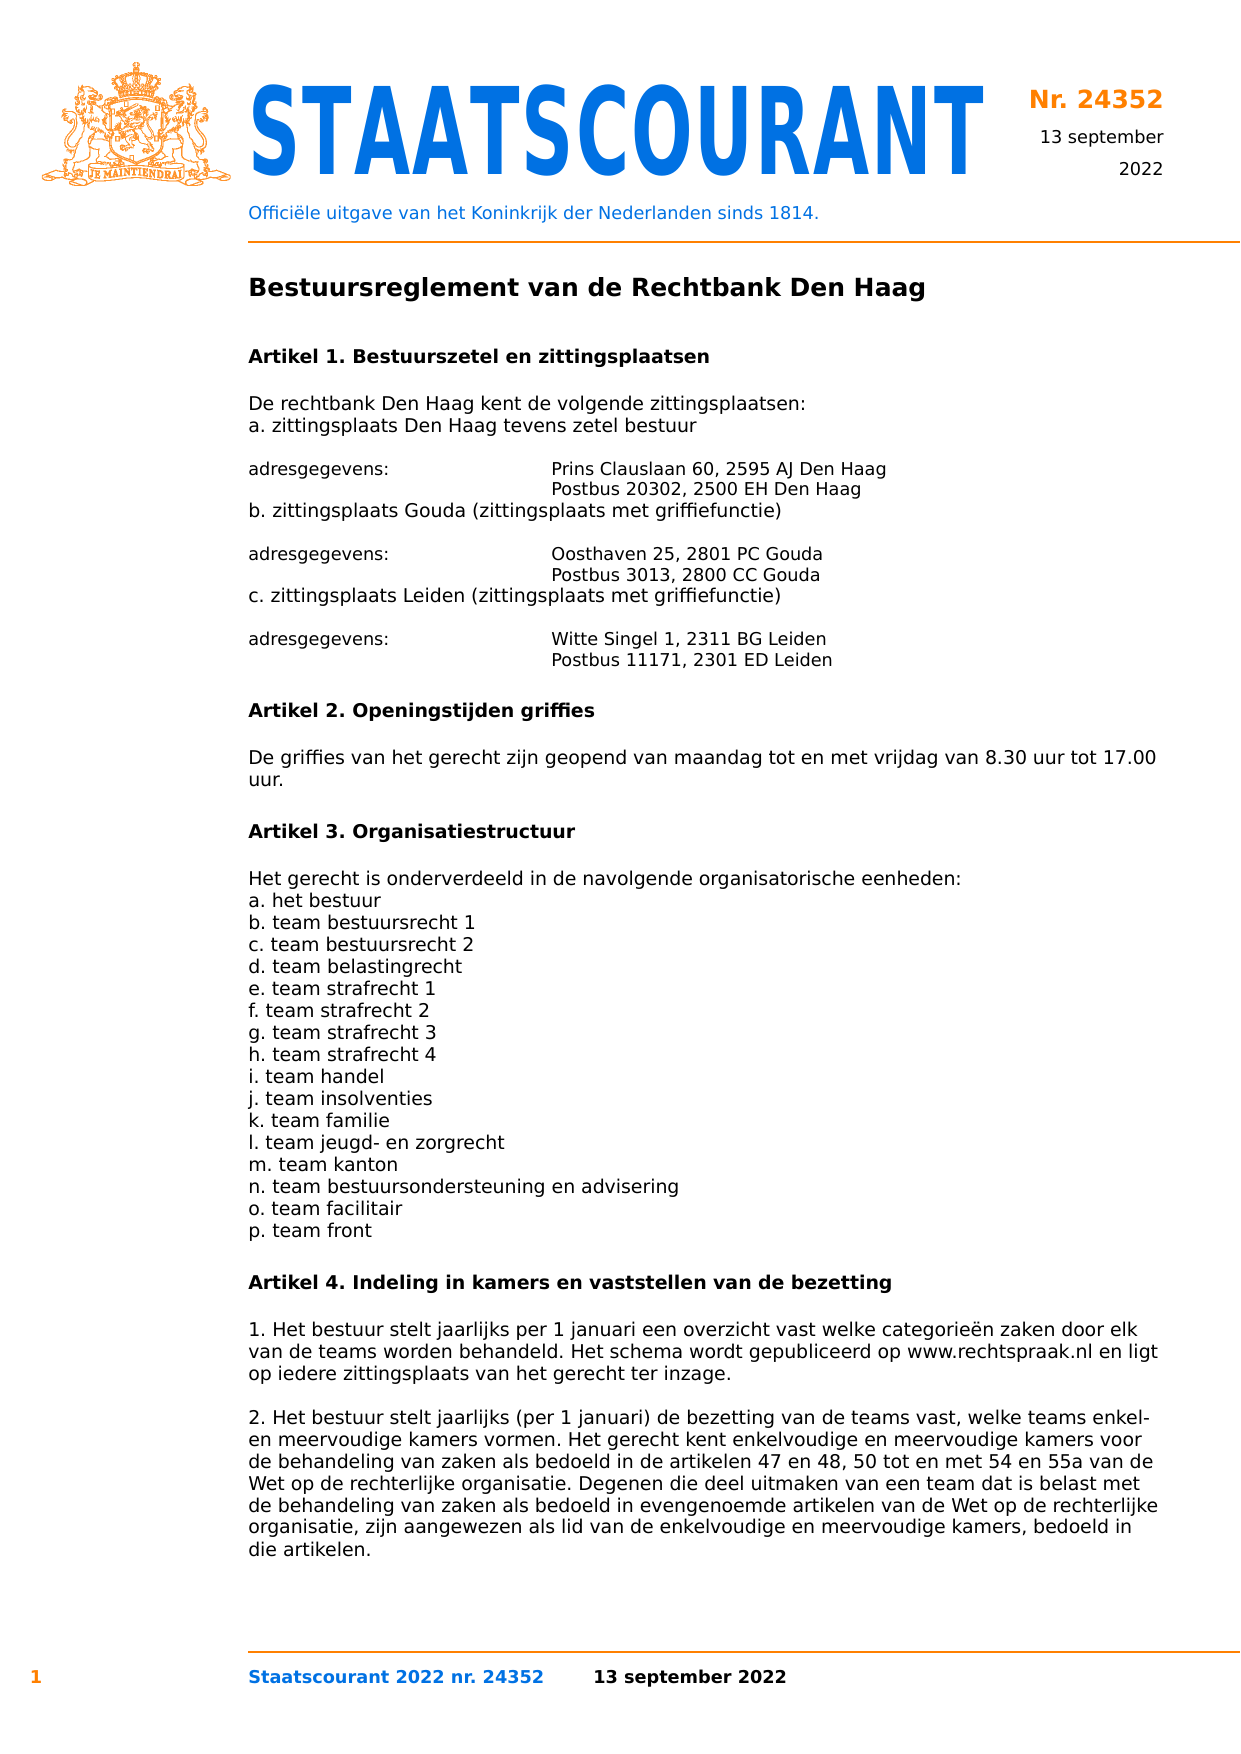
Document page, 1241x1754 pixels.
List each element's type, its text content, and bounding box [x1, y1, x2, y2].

text p. team front [248, 1220, 1163, 1242]
table_cell Postbus 20302, 2500 EH Den Haag [545, 479, 1163, 500]
subtitle Artikel 4. Indeling in kamers en vaststellen van de bezetting [248, 1272, 1163, 1294]
table_cell [248, 479, 545, 500]
table_header adresgegevens: [248, 544, 545, 564]
text 2. Het bestuur stelt jaarlijks (per 1 januari) de bezetting van de teams vast, welke teams enkel- en meervoudige kamers vormen. Het gerecht kent enkelvoudige en meervoudige kamers voor de behandeling van zaken als bedoeld in de artikelen 47 en 48, 50 tot en met 54 en 55a van de Wet op de rechterlijke organisatie. Degenen die deel uitmaken van een team dat is belast met de behandeling van zaken als bedoeld in evengenoemde artikelen van de Wet op de rechterlijke organisatie, zijn aangewezen als lid van de enkelvoudige en meervoudige kamers, bedoeld in die artikelen. [248, 1407, 1163, 1560]
table_header adresgegevens: [248, 629, 545, 649]
text j. team insolventies [248, 1088, 1163, 1110]
text De griffies van het gerecht zijn geopend van maandag tot en met vrijdag van 8.30 uur tot 17.00 uur. [248, 747, 1163, 791]
text m. team kanton [248, 1154, 1163, 1176]
table_cell Officiële uitgave van het Koninkrijk der Nederlanden sinds 1814. [248, 203, 1240, 241]
text k. team familie [248, 1110, 1163, 1132]
table_header Witte Singel 1, 2311 BG Leiden [545, 629, 1163, 649]
text f. team strafrecht 2 [248, 1000, 1163, 1022]
text De rechtbank Den Haag kent de volgende zittingsplaatsen: [248, 393, 1163, 415]
subtitle Bestuursreglement van de Rechtbank Den Haag [248, 273, 1163, 302]
text a. zittingsplaats Den Haag tevens zetel bestuur [248, 415, 1163, 437]
text h. team strafrecht 4 [248, 1044, 1163, 1066]
text 1. Het bestuur stelt jaarlijks per 1 januari een overzicht vast welke categorieën zaken door elk van de teams worden behandeld. Het schema wordt gepubliceerd op www.rechtspraak.nl en ligt op iedere zittingsplaats van het gerecht ter inzage. [248, 1319, 1163, 1385]
table_cell 13 september [998, 121, 1240, 153]
text b. zittingsplaats Gouda (zittingsplaats met griffiefunctie) [248, 500, 1163, 522]
table_cell Postbus 3013, 2800 CC Gouda [545, 565, 1163, 585]
text d. team belastingrecht [248, 956, 1163, 978]
subtitle Artikel 3. Organisatiestructuur [248, 821, 1163, 843]
text o. team facilitair [248, 1198, 1163, 1220]
table_cell Postbus 11171, 2301 ED Leiden [545, 650, 1163, 670]
table_header adresgegevens: [248, 459, 545, 479]
text Het gerecht is onderverdeeld in de navolgende organisatorische eenheden: [248, 868, 1163, 890]
table_header Oosthaven 25, 2801 PC Gouda [545, 544, 1163, 564]
text e. team strafrecht 1 [248, 978, 1163, 1000]
text c. team bestuursrecht 2 [248, 934, 1163, 956]
text c. zittingsplaats Leiden (zittingsplaats met griffiefunctie) [248, 585, 1163, 607]
text b. team bestuursrecht 1 [248, 912, 1163, 934]
text l. team jeugd- en zorgrecht [248, 1132, 1163, 1154]
subtitle Artikel 1. Bestuurszetel en zittingsplaatsen [248, 346, 1163, 368]
table_cell [248, 650, 545, 670]
text a. het bestuur [248, 890, 1163, 912]
table_header Prins Clauslaan 60, 2595 AJ Den Haag [545, 459, 1163, 479]
table_header STAATSCOURANT [248, 62, 998, 203]
table_cell 2022 [998, 153, 1240, 203]
subtitle Artikel 2. Openingstijden griffies [248, 700, 1163, 722]
text g. team strafrecht 3 [248, 1022, 1163, 1044]
text i. team handel [248, 1066, 1163, 1088]
table_header Nr. 24352 [998, 62, 1240, 121]
table_header [25, 62, 248, 241]
picture [41, 62, 231, 186]
table_cell [248, 565, 545, 585]
text n. team bestuursondersteuning en advisering [248, 1176, 1163, 1198]
